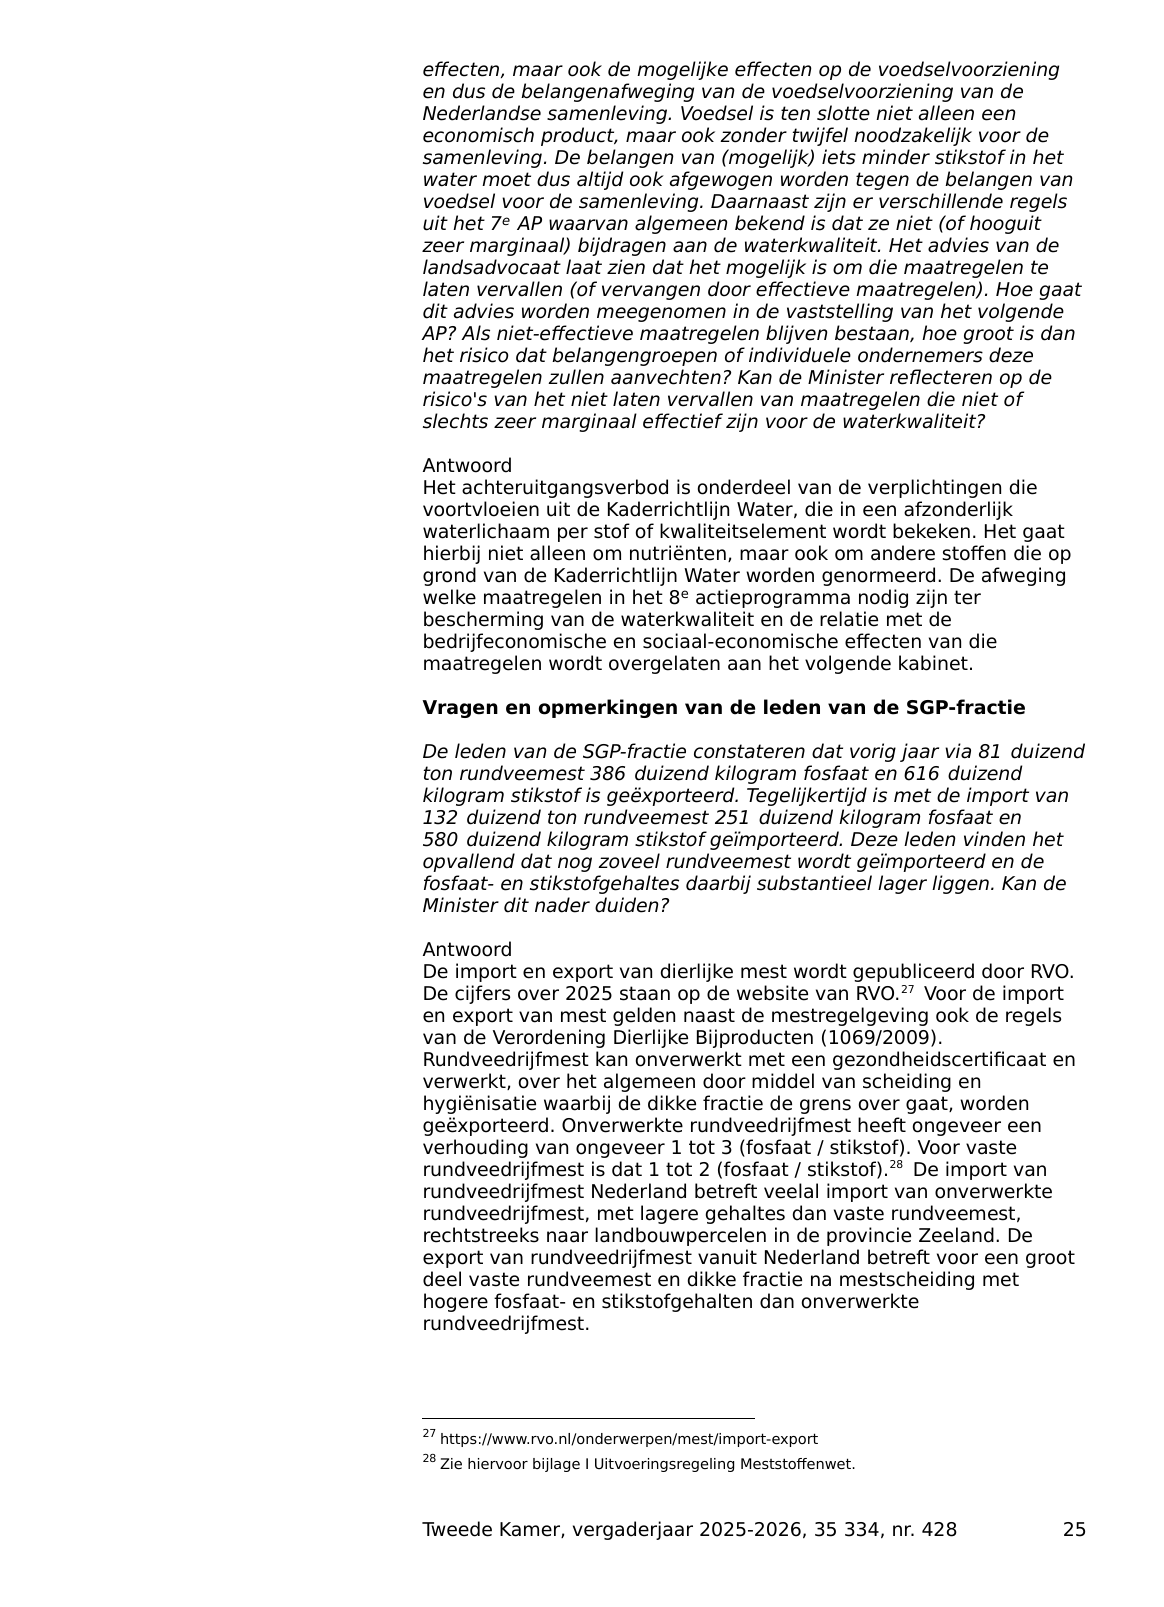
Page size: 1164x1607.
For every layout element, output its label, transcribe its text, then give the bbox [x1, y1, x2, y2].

text Zie hiervoor bijlage I Uitvoeringsregeling Meststoffenwet. [422, 1452, 1087, 1474]
text https://www.rvo.nl/onderwerpen/mest/import-export [422, 1427, 1087, 1449]
text Antwoord [422, 455, 1087, 477]
text De leden van de SGP-fractie constateren dat vorig jaar via 81 duizend ton rundveemest 386 duizend kilogram fosfaat en 616 duizend kilogram stikstof is geëxporteerd. Tegelijkertijd is met de import van 132 duizend ton rundveemest 251 duizend kilogram fosfaat en 580 duizend kilogram stikstof geïmporteerd. Deze leden vinden het opvallend dat nog zoveel rundveemest wordt geïmporteerd en de fosfaat- en stikstofgehaltes daarbij substantieel lager liggen. Kan de Minister dit nader duiden? [422, 741, 1087, 917]
text Antwoord [422, 939, 1087, 961]
subtitle Vragen en opmerkingen van de leden van de SGP-fractie [422, 697, 1087, 719]
text Het achteruitgangsverbod is onderdeel van de verplichtingen die voortvloeien uit de Kaderrichtlijn Water, die in een afzonderlijk waterlichaam per stof of kwaliteitselement wordt bekeken. Het gaat hierbij niet alleen om nutriënten, maar ook om andere stoffen die op grond van de Kaderrichtlijn Water worden genormeerd. De afweging welke maatregelen in het 8e actieprogramma nodig zijn ter bescherming van de waterkwaliteit en de relatie met de bedrijfeconomische en sociaal-economische effecten van die maatregelen wordt overgelaten aan het volgende kabinet. [422, 477, 1087, 675]
text De import en export van dierlijke mest wordt gepubliceerd door RVO. De cijfers over 2025 staan op de website van RVO. Voor de import en export van mest gelden naast de mestregelgeving ook de regels van de Verordening Dierlijke Bijproducten (1069/2009). Rundveedrijfmest kan onverwerkt met een gezondheidscertificaat en verwerkt, over het algemeen door middel van scheiding en hygiënisatie waarbij de dikke fractie de grens over gaat, worden geëxporteerd. Onverwerkte rundveedrijfmest heeft ongeveer een verhouding van ongeveer 1 tot 3 (fosfaat / stikstof). Voor vaste rundveedrijfmest is dat 1 tot 2 (fosfaat / stikstof). De import van rundveedrijfmest Nederland betreft veelal import van onverwerkte rundveedrijfmest, met lagere gehaltes dan vaste rundveemest, rechtstreeks naar landbouwpercelen in de provincie Zeeland. De export van rundveedrijfmest vanuit Nederland betreft voor een groot deel vaste rundveemest en dikke fractie na mestscheiding met hogere fosfaat- en stikstofgehalten dan onverwerkte rundveedrijfmest. [422, 961, 1087, 1335]
text effecten, maar ook de mogelijke effecten op de voedselvoorziening en dus de belangenafweging van de voedselvoorziening van de Nederlandse samenleving. Voedsel is ten slotte niet alleen een economisch product, maar ook zonder twijfel noodzakelijk voor de samenleving. De belangen van (mogelijk) iets minder stikstof in het water moet dus altijd ook afgewogen worden tegen de belangen van voedsel voor de samenleving. Daarnaast zijn er verschillende regels uit het 7e AP waarvan algemeen bekend is dat ze niet (of hooguit zeer marginaal) bijdragen aan de waterkwaliteit. Het advies van de landsadvocaat laat zien dat het mogelijk is om die maatregelen te laten vervallen (of vervangen door effectieve maatregelen). Hoe gaat dit advies worden meegenomen in de vaststelling van het volgende AP? Als niet-effectieve maatregelen blijven bestaan, hoe groot is dan het risico dat belangengroepen of individuele ondernemers deze maatregelen zullen aanvechten? Kan de Minister reflecteren op de risico's van het niet laten vervallen van maatregelen die niet of slechts zeer marginaal effectief zijn voor de waterkwaliteit? [422, 59, 1087, 433]
